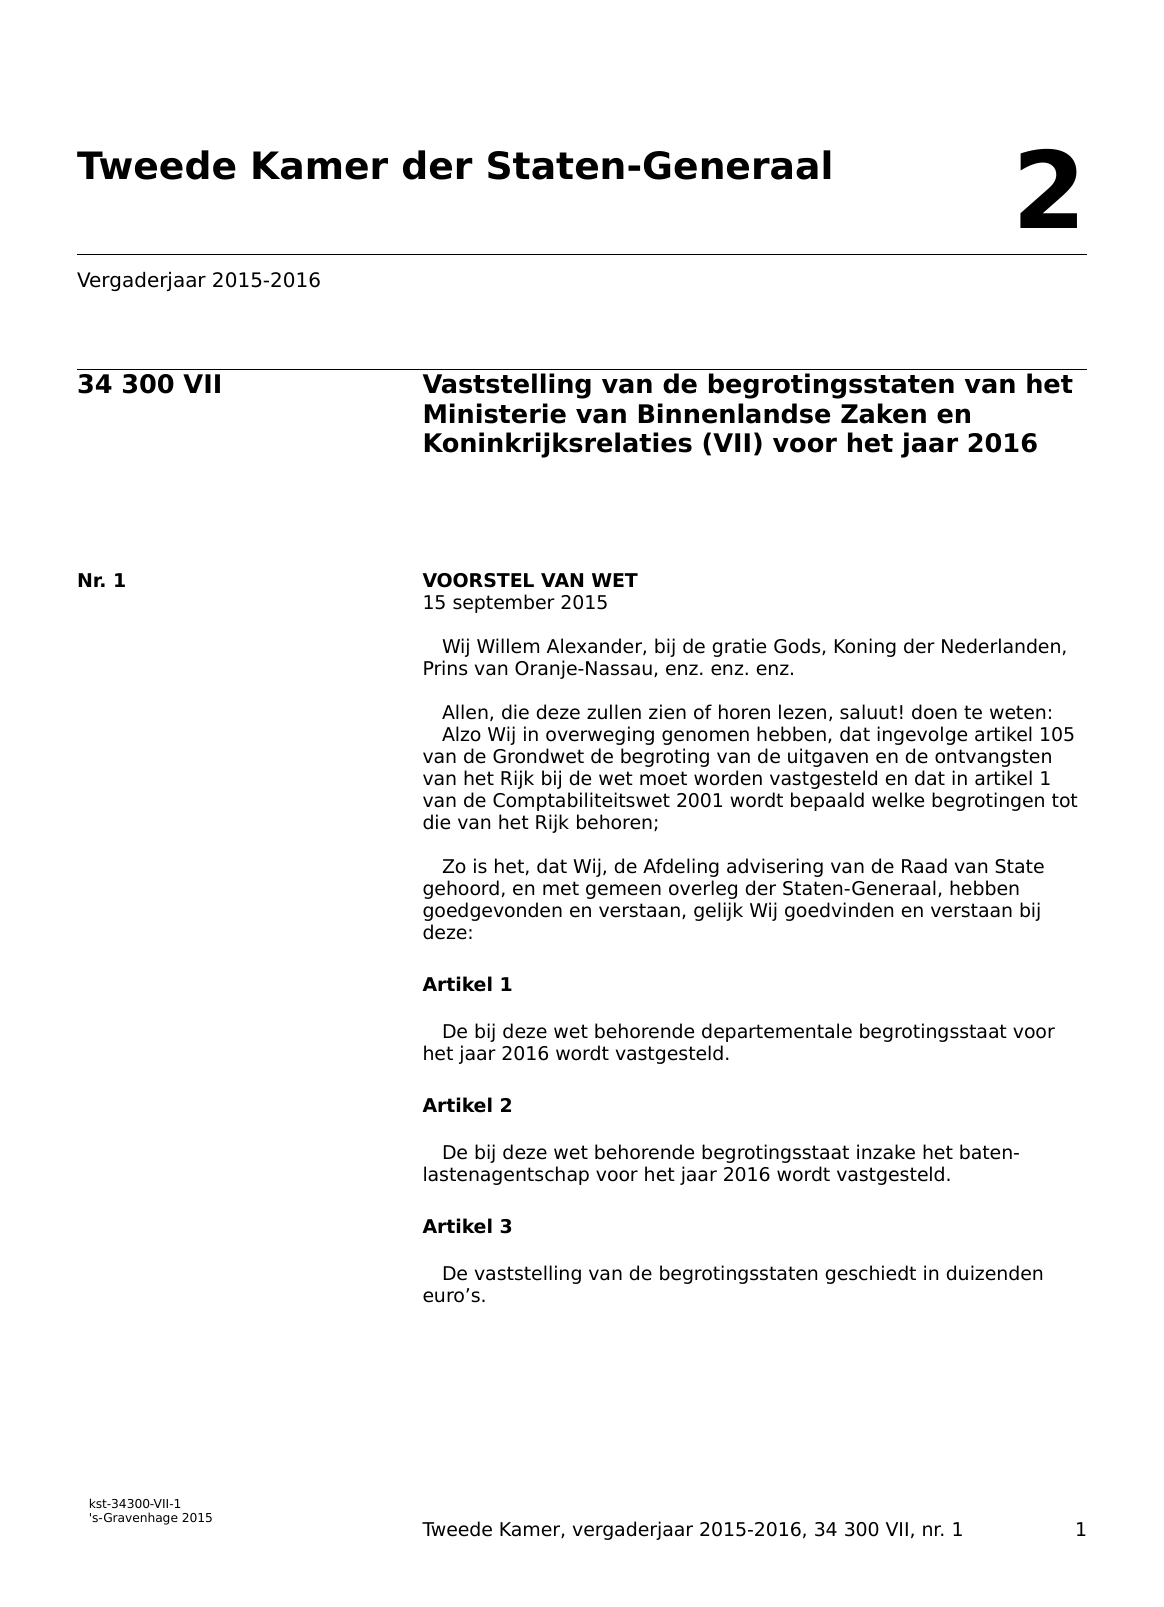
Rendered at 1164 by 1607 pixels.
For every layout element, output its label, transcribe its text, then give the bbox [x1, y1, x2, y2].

text 's-Gravenhage 2015 [88, 1511, 323, 1525]
text De vaststelling van de begrotingsstaten geschiedt in duizenden euro’s. [422, 1263, 1087, 1307]
table_cell Vergaderjaar 2015-2016 [77, 255, 1087, 369]
text De bij deze wet behorende departementale begrotingsstaat voor het jaar 2016 wordt vastgesteld. [422, 1021, 1087, 1065]
text Allen, die deze zullen zien of horen lezen, saluut! doen te weten: [422, 702, 1087, 724]
table_header 2 [886, 130, 1087, 254]
subtitle 34 300 VII Vaststelling van de begrotingsstaten van het Ministerie van Binnenlandse Zaken en Koninkrijksrelaties (VII) voor het jaar 2016 [77, 370, 1087, 459]
subtitle Artikel 3 [422, 1216, 1087, 1238]
text 15 september 2015 [422, 592, 1087, 614]
text Wij Willem Alexander, bij de gratie Gods, Koning der Nederlanden, Prins van Oranje-Nassau, enz. enz. enz. [422, 636, 1087, 680]
text Alzo Wij in overweging genomen hebben, dat ingevolge artikel 105 van de Grondwet de begroting van de uitgaven en de ontvangsten van het Rijk bij de wet moet worden vastgesteld en dat in artikel 1 van de Comptabiliteitswet 2001 wordt bepaald welke begrotingen tot die van het Rijk behoren; [422, 724, 1087, 834]
subtitle Nr. 1 VOORSTEL VAN WET [77, 570, 1087, 592]
text De bij deze wet behorende begrotingsstaat inzake het baten-lastenagentschap voor het jaar 2016 wordt vastgesteld. [422, 1142, 1087, 1186]
text kst-34300-VII-1 [88, 1497, 323, 1511]
subtitle Artikel 1 [422, 974, 1087, 996]
subtitle Artikel 2 [422, 1095, 1087, 1117]
table_header Tweede Kamer der Staten-Generaal [77, 130, 886, 254]
text Zo is het, dat Wij, de Afdeling advisering van de Raad van State gehoord, en met gemeen overleg der Staten-Generaal, hebben goedgevonden en verstaan, gelijk Wij goedvinden en verstaan bij deze: [422, 856, 1087, 944]
